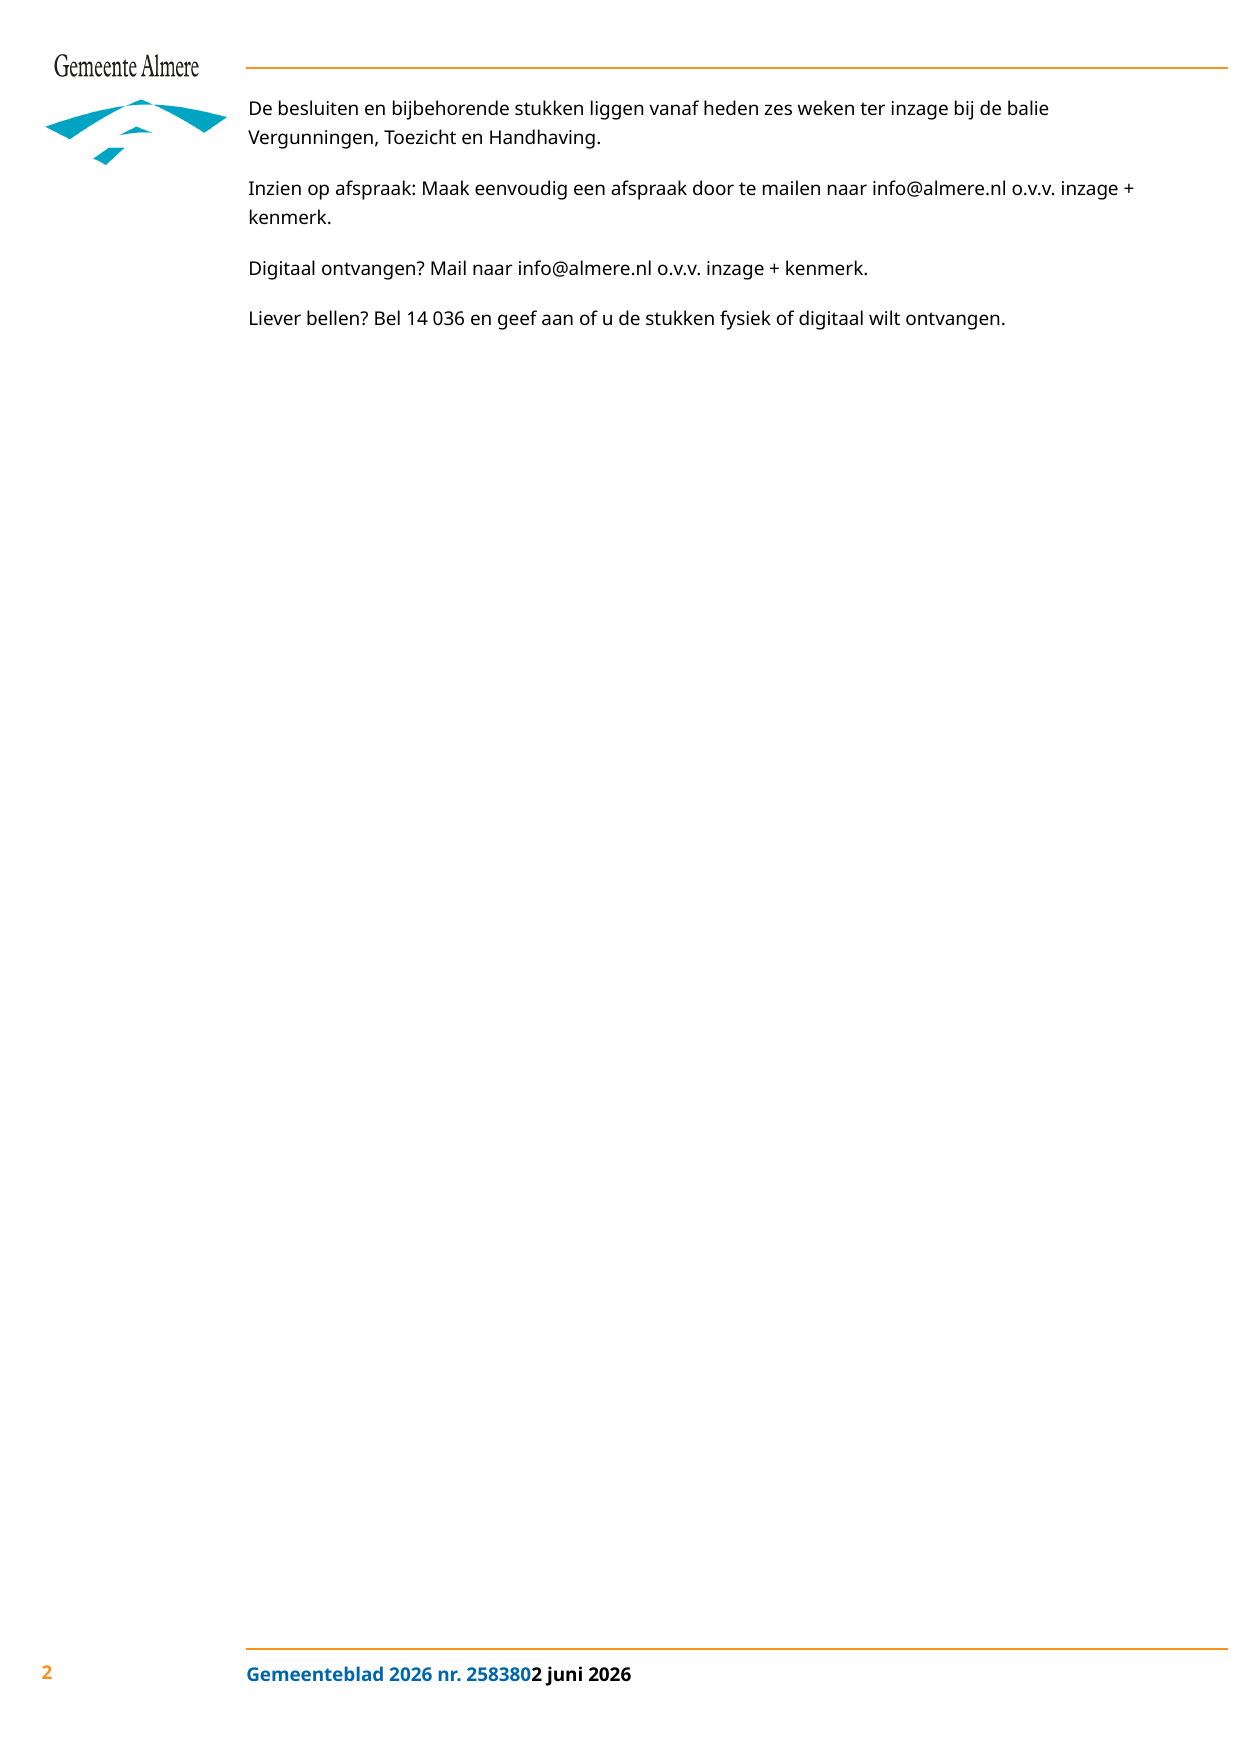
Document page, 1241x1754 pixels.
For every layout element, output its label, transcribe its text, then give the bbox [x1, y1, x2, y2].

picture [41, 47, 231, 172]
text Inzien op afspraak: Maak eenvoudig een afspraak door te mailen naar info@almere.nl o.v.v. inzage + kenmerk. [248, 175, 1152, 230]
text Liever bellen? Bel 14 036 en geef aan of u de stukken fysiek of digitaal wilt ontvangen. [248, 305, 1152, 331]
text De besluiten en bijbehorende stukken liggen vanaf heden zes weken ter inzage bij de balie Vergunningen, Toezicht en Handhaving. [248, 95, 1152, 150]
text Digitaal ontvangen? Mail naar info@almere.nl o.v.v. inzage + kenmerk. [248, 255, 1152, 281]
